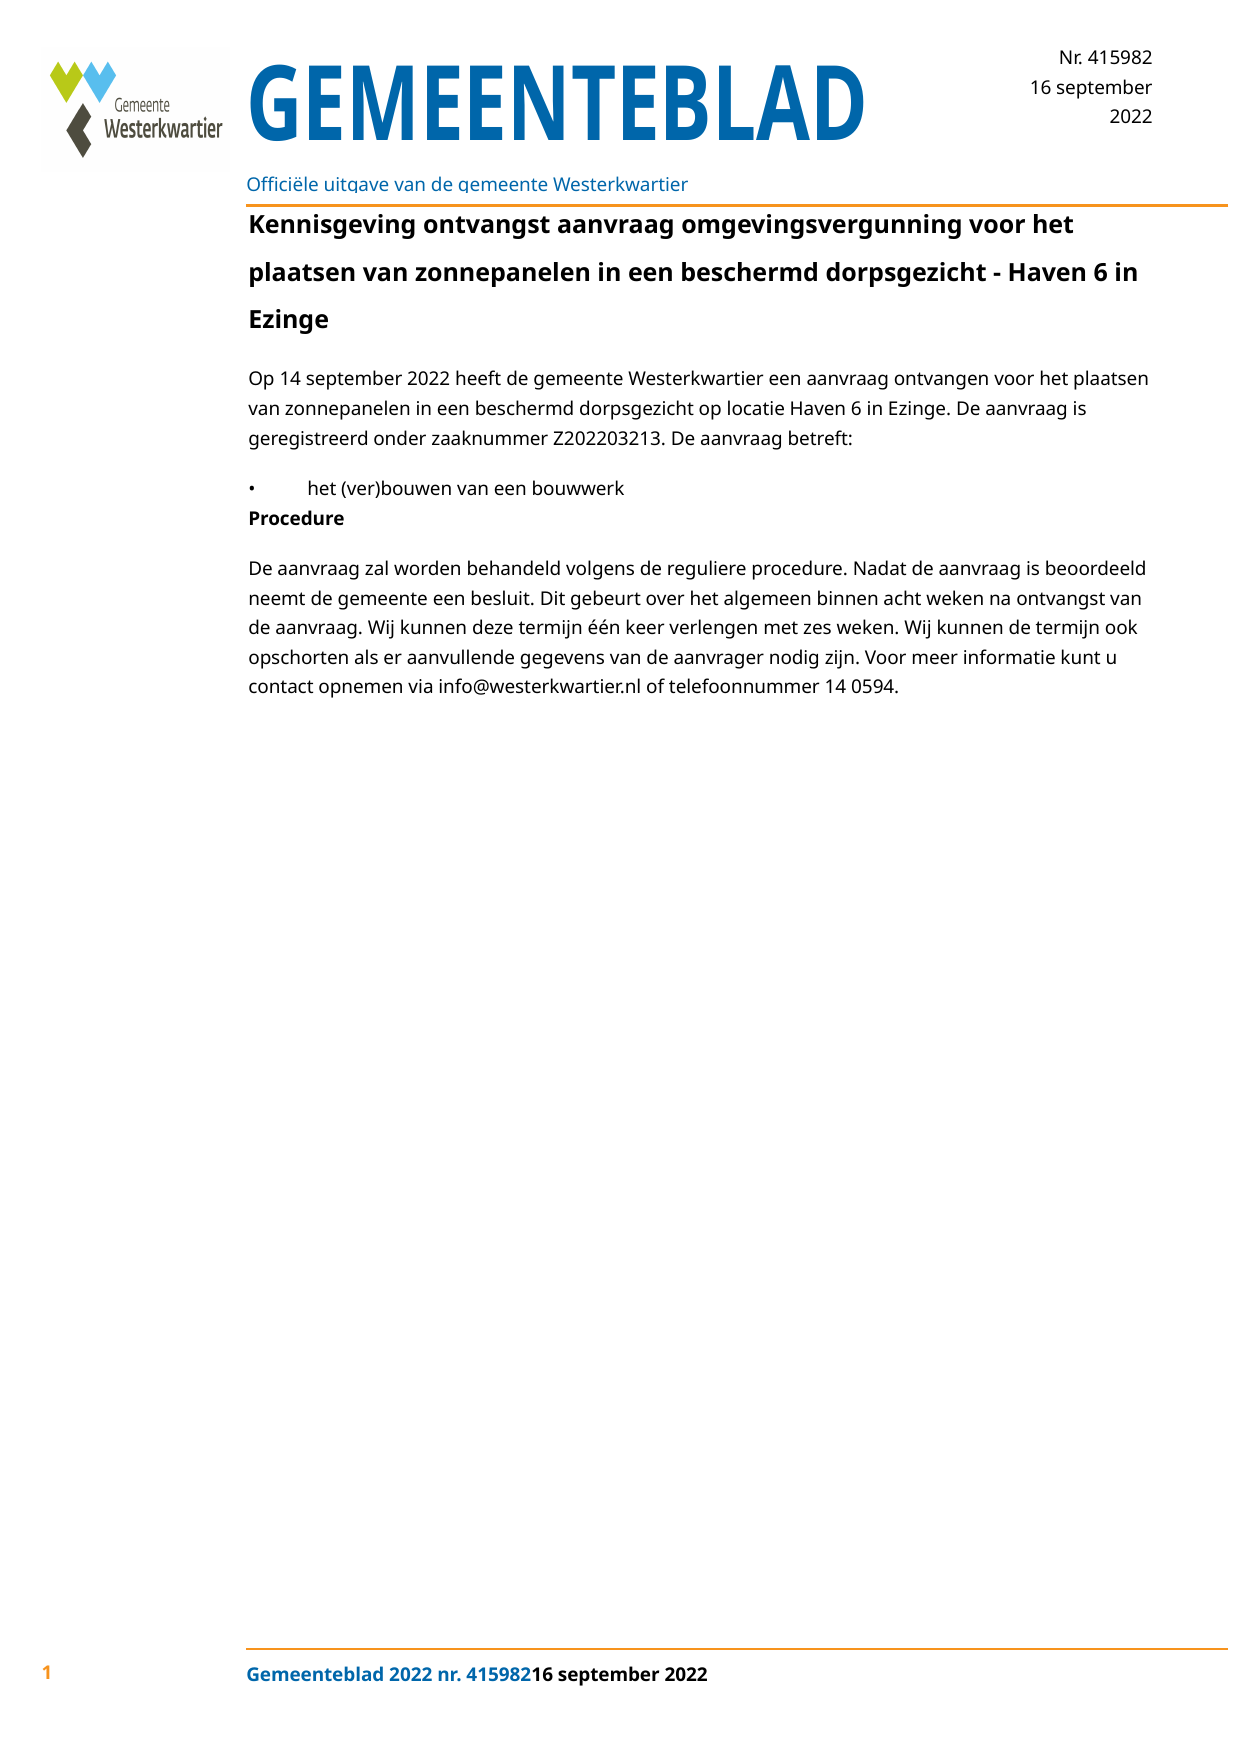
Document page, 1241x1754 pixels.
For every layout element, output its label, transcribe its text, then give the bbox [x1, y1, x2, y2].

text De aanvraag zal worden behandeld volgens de reguliere procedure. Nadat de aanvraag is beoordeeld neemt de gemeente een besluit. Dit gebeurt over het algemeen binnen acht weken na ontvangst van de aanvraag. Wij kunnen deze termijn één keer verlengen met zes weken. Wij kunnen de termijn ook opschorten als er aanvullende gegevens van de aanvrager nodig zijn. Voor meer informatie kunt u contact opnemen via info@westerkwartier.nl of telefoonnummer 14 0594. [248, 555, 1152, 699]
text Op 14 september 2022 heeft de gemeente Westerkwartier een aanvraag ontvangen voor het plaatsen van zonnepanelen in een beschermd dorpsgezicht op locatie Haven 6 in Ezinge. De aanvraag is geregistreerd onder zaaknummer Z202203213. De aanvraag betreft: [248, 366, 1152, 450]
list het (ver)bouwen van een bouwwerk [248, 475, 1152, 501]
text Procedure [248, 505, 1152, 530]
text Kennisgeving ontvangst aanvraag omgevingsvergunning voor het plaatsen van zonnepanelen in een beschermd dorpsgezicht - Haven 6 in Ezinge [248, 207, 1152, 336]
picture [41, 47, 231, 172]
